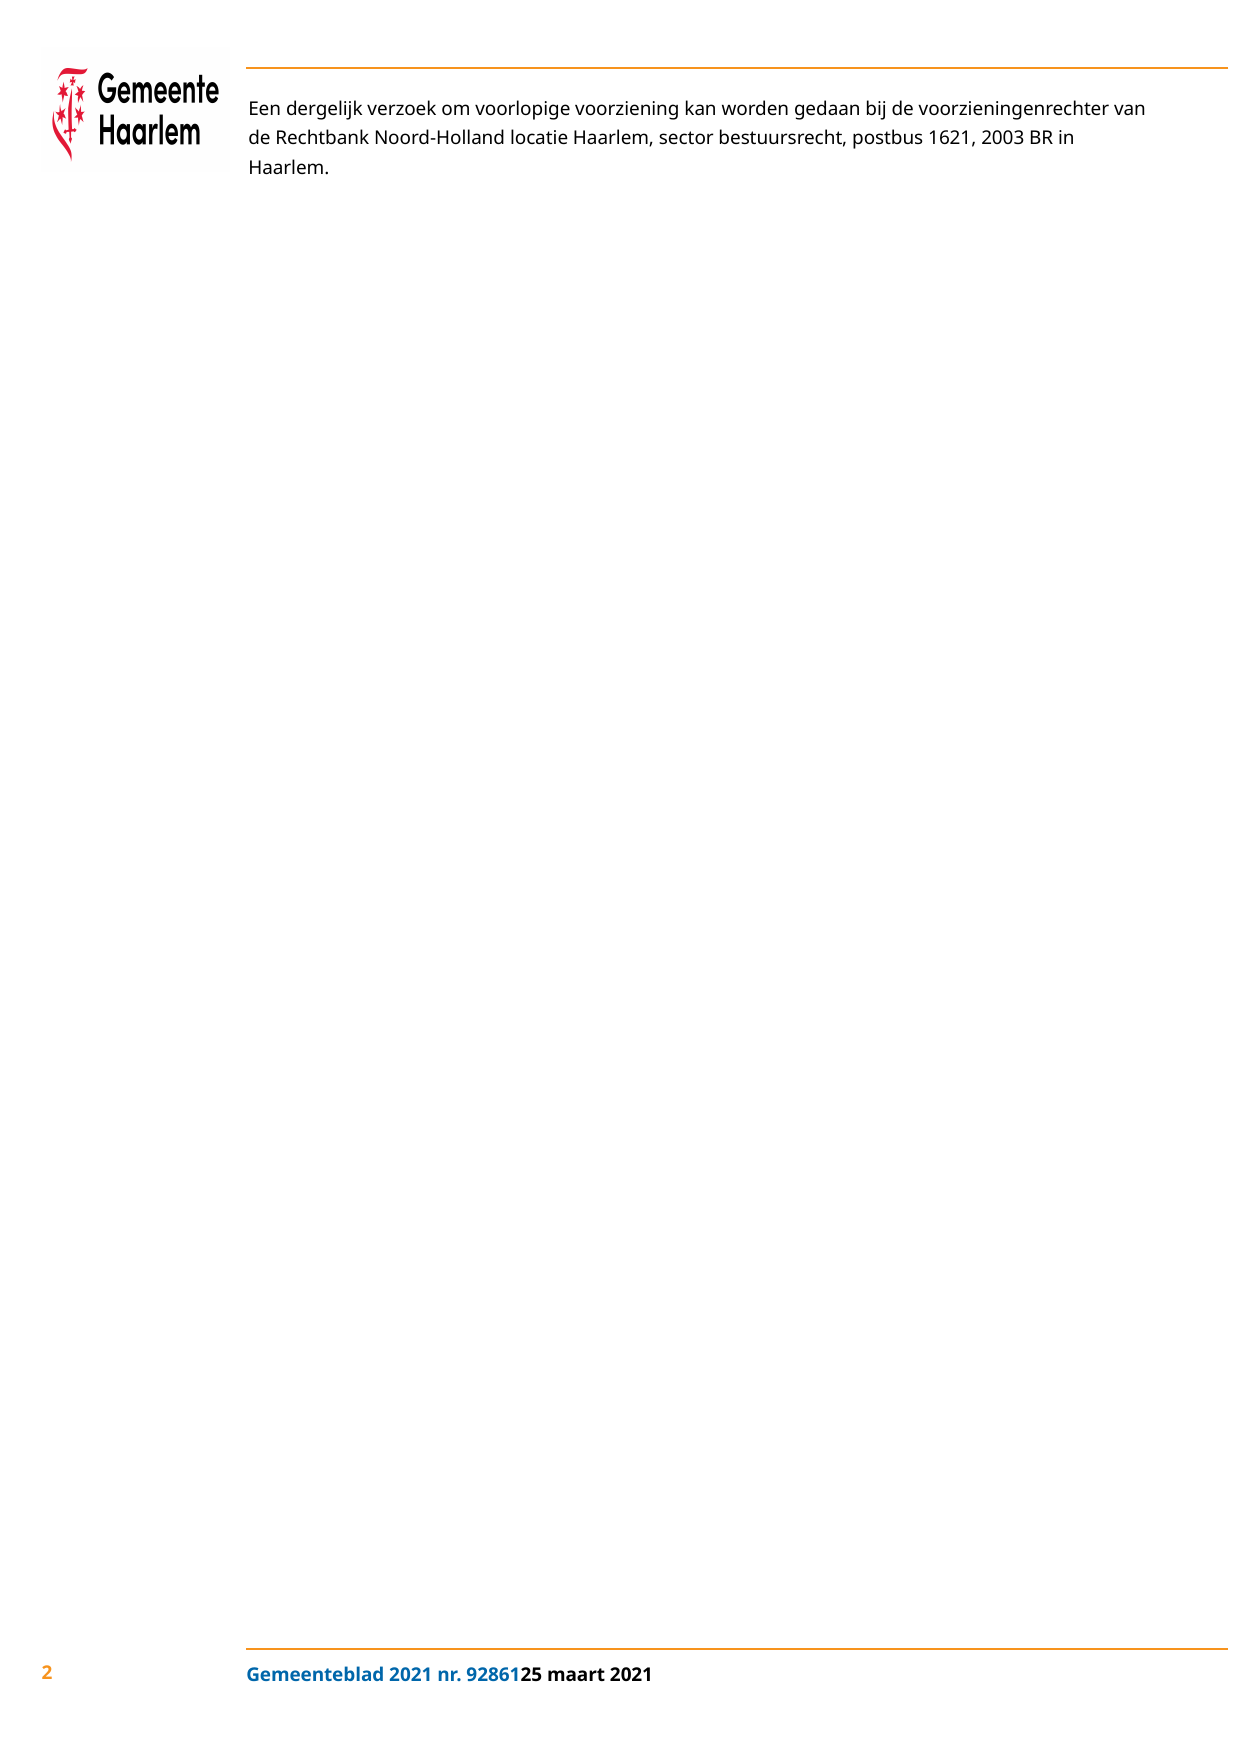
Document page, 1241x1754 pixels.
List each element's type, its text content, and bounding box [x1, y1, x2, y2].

picture [41, 47, 231, 172]
text Een dergelijk verzoek om voorlopige voorziening kan worden gedaan bij de voorzieningenrechter van de Rechtbank Noord-Holland locatie Haarlem, sector bestuursrecht, postbus 1621, 2003 BR in Haarlem. [248, 95, 1152, 180]
